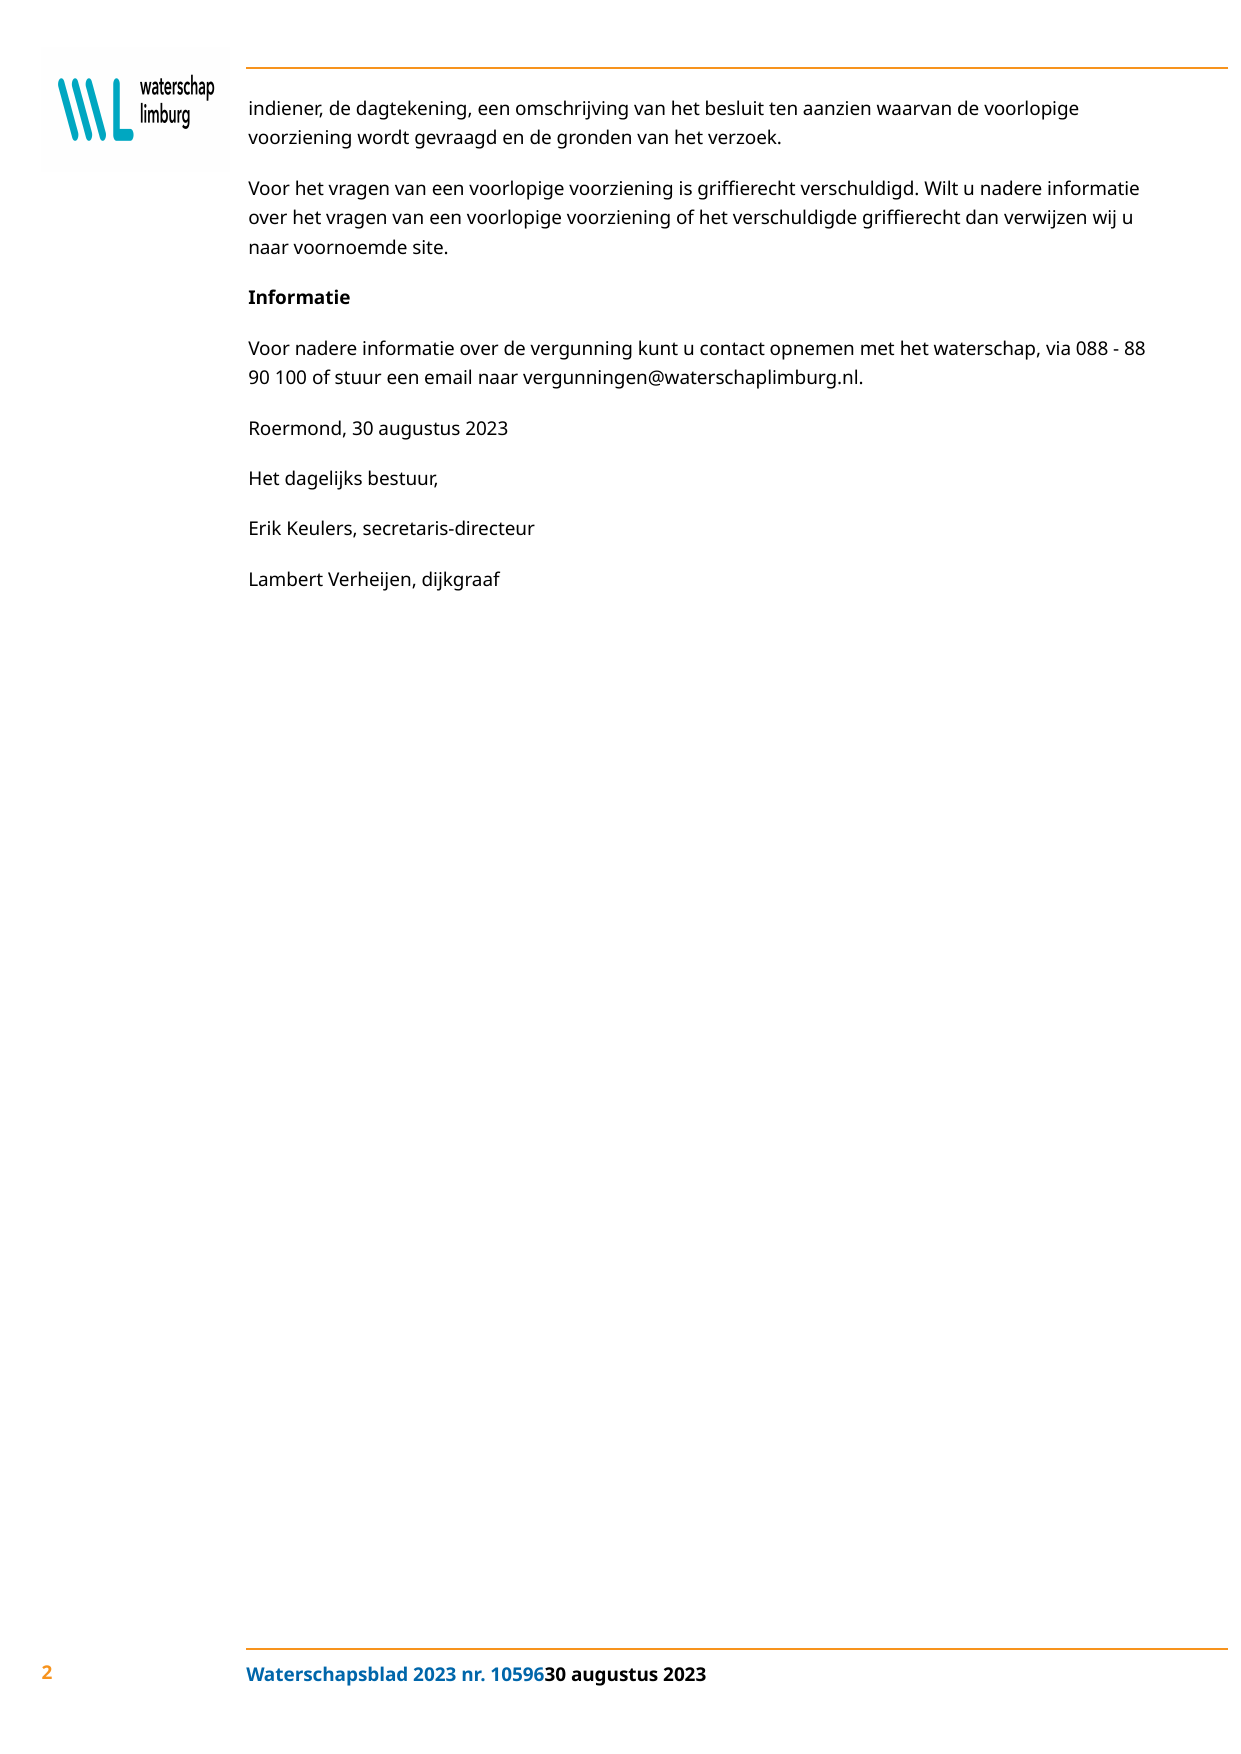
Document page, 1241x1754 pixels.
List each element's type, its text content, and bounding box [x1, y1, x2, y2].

text Voor nadere informatie over de vergunning kunt u contact opnemen met het waterschap, via 088 - 88 90 100 of stuur een email naar vergunningen@waterschaplimburg.nl. [248, 335, 1152, 390]
text Erik Keulers, secretaris-directeur [248, 516, 1152, 541]
text indiener, de dagtekening, een omschrijving van het besluit ten aanzien waarvan de voorlopige voorziening wordt gevraagd en de gronden van het verzoek. [248, 95, 1152, 150]
text Informatie [248, 284, 1152, 310]
text Het dagelijks bestuur, [248, 465, 1152, 491]
text Roermond, 30 augustus 2023 [248, 415, 1152, 441]
text Lambert Verheijen, dijkgraaf [248, 566, 1152, 592]
picture [41, 47, 231, 172]
text Voor het vragen van een voorlopige voorziening is griffierecht verschuldigd. Wilt u nadere informatie over het vragen van een voorlopige voorziening of het verschuldigde griffierecht dan verwijzen wij u naar voornoemde site. [248, 175, 1152, 260]
